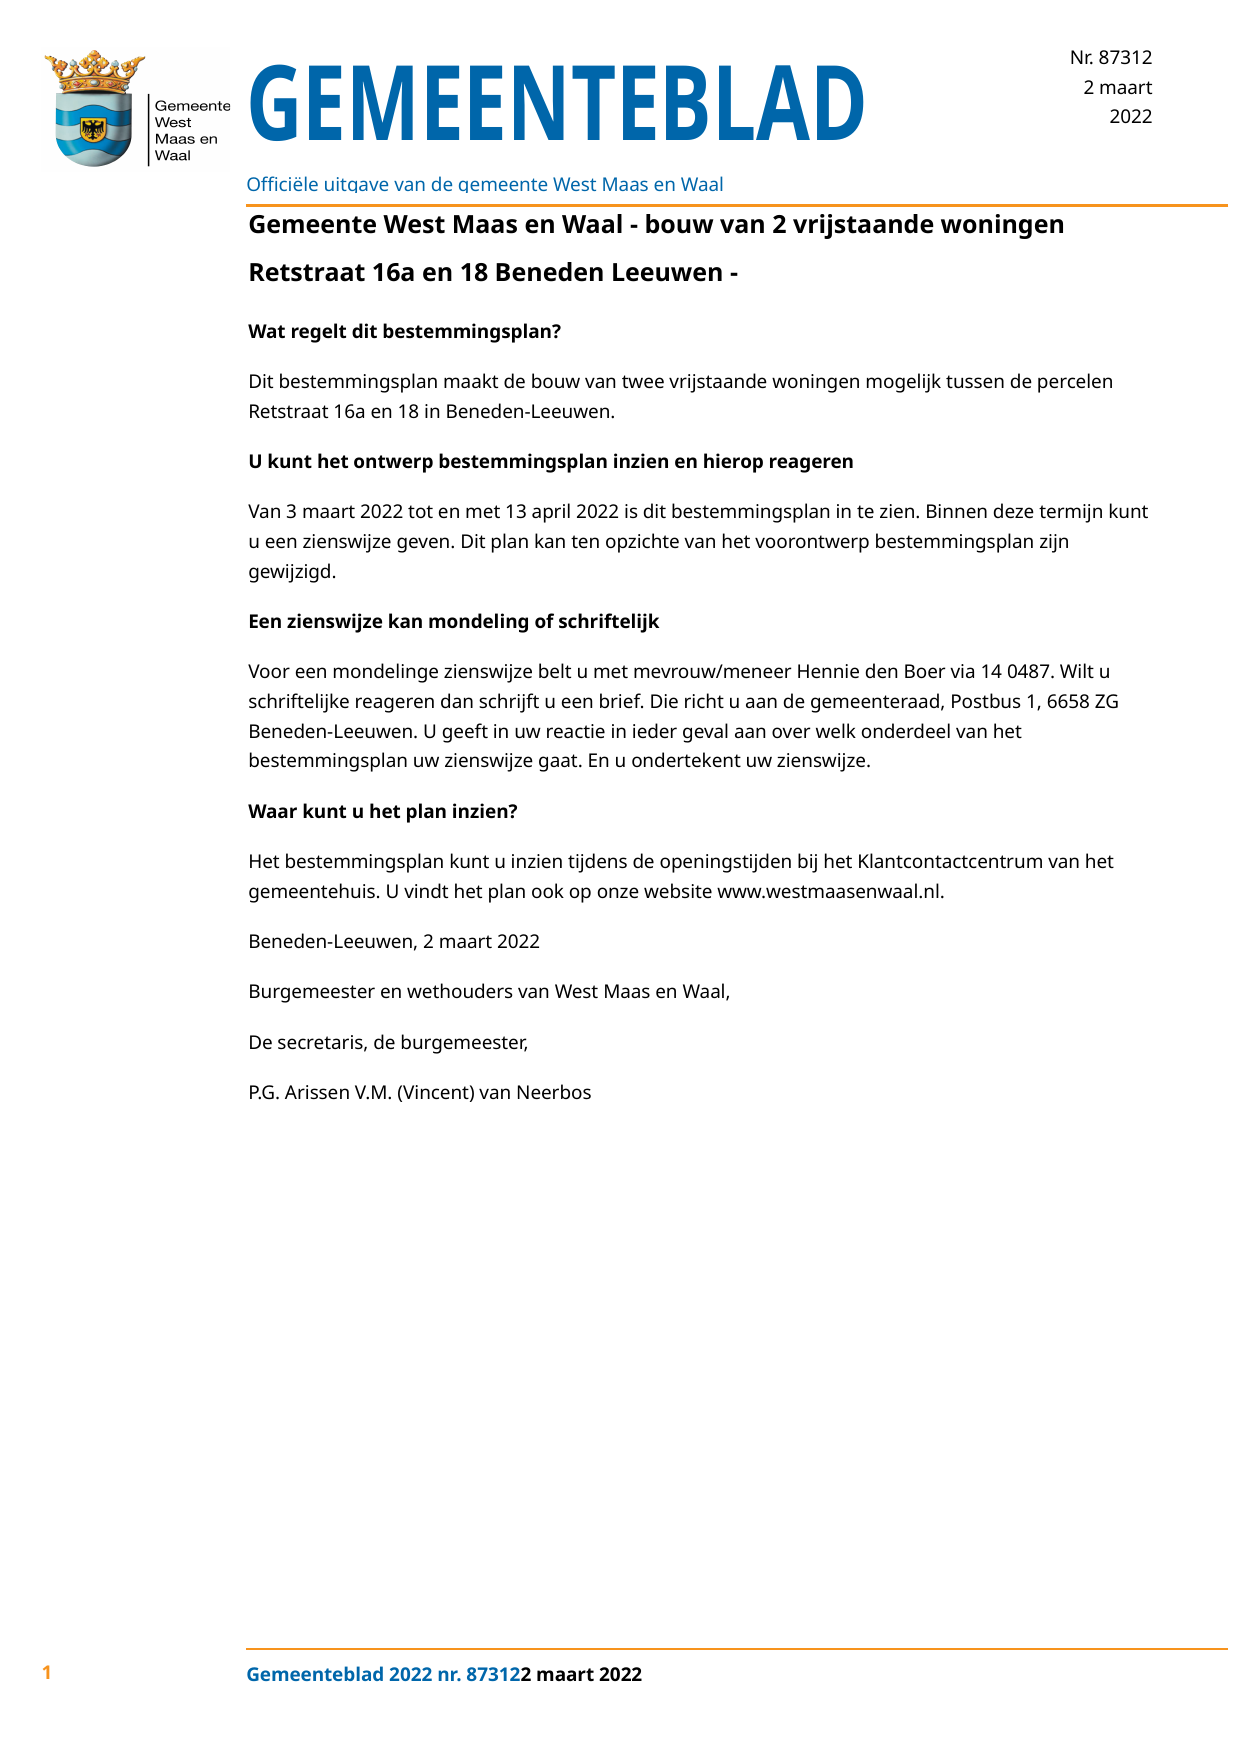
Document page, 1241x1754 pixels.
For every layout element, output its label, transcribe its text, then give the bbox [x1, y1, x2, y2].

text Het bestemmingsplan kunt u inzien tijdens de openingstijden bij het Klantcontactcentrum van het gemeentehuis. U vindt het plan ook op onze website www.westmaasenwaal.nl. [248, 848, 1152, 904]
text U kunt het ontwerp bestemmingsplan inzien en hierop reageren [248, 448, 1152, 474]
text P.G. Arissen V.M. (Vincent) van Neerbos [248, 1079, 1152, 1105]
text Wat regelt dit bestemmingsplan? [248, 318, 1152, 344]
text Een zienswijze kan mondeling of schriftelijk [248, 608, 1152, 634]
text Burgemeester en wethouders van West Maas en Waal, [248, 979, 1152, 1004]
picture [41, 47, 231, 172]
text Dit bestemmingsplan maakt de bouw van twee vrijstaande woningen mogelijk tussen de percelen Retstraat 16a en 18 in Beneden-Leeuwen. [248, 368, 1152, 424]
text De secretaris, de burgemeester, [248, 1029, 1152, 1055]
text Gemeente West Maas en Waal - bouw van 2 vrijstaande woningen Retstraat 16a en 18 Beneden Leeuwen - [248, 207, 1152, 288]
text Waar kunt u het plan inzien? [248, 798, 1152, 824]
text Van 3 maart 2022 tot en met 13 april 2022 is dit bestemmingsplan in te zien. Binnen deze termijn kunt u een zienswijze geven. Dit plan kan ten opzichte van het voorontwerp bestemmingsplan zijn gewijzigd. [248, 499, 1152, 584]
text Beneden-Leeuwen, 2 maart 2022 [248, 928, 1152, 954]
text Voor een mondelinge zienswijze belt u met mevrouw/meneer Hennie den Boer via 14 0487. Wilt u schriftelijke reageren dan schrijft u een brief. Die richt u aan de gemeenteraad, Postbus 1, 6658 ZG Beneden-Leeuwen. U geeft in uw reactie in ieder geval aan over welk onderdeel van het bestemmingsplan uw zienswijze gaat. En u ondertekent uw zienswijze. [248, 659, 1152, 773]
